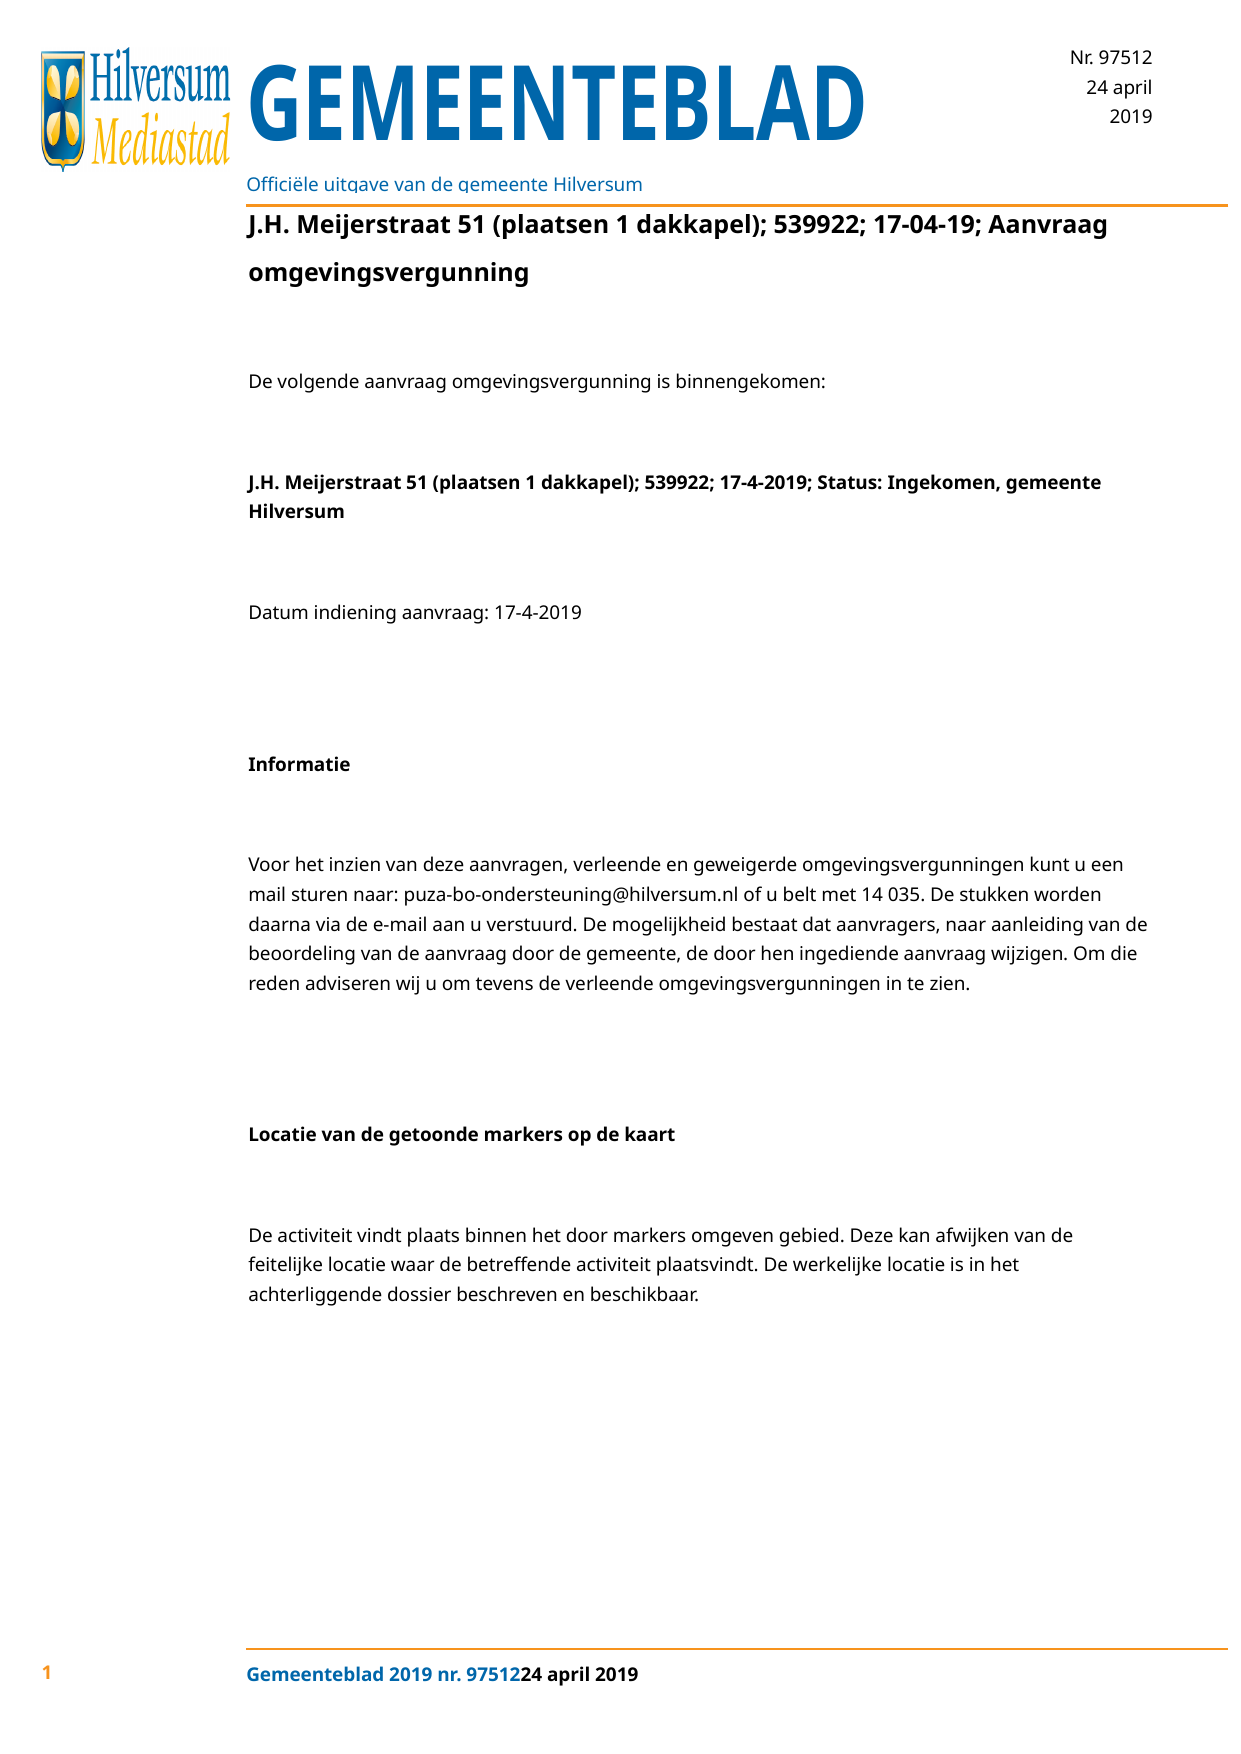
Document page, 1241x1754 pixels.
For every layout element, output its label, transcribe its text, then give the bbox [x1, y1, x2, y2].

text Informatie [248, 751, 1152, 777]
text J.H. Meijerstraat 51 (plaatsen 1 dakkapel); 539922; 17-04-19; Aanvraag omgevingsvergunning [248, 207, 1152, 288]
text J.H. Meijerstraat 51 (plaatsen 1 dakkapel); 539922; 17-4-2019; Status: Ingekomen, gemeente Hilversum [248, 469, 1152, 524]
text Datum indiening aanvraag: 17-4-2019 [248, 599, 1152, 625]
text Voor het inzien van deze aanvragen, verleende en geweigerde omgevingsvergunningen kunt u een mail sturen naar: puza-bo-ondersteuning@hilversum.nl of u belt met 14 035. De stukken worden daarna via de e-mail aan u verstuurd. De mogelijkheid bestaat dat aanvragers, naar aanleiding van de beoordeling van de aanvraag door de gemeente, de door hen ingediende aanvraag wijzigen. Om die reden adviseren wij u om tevens de verleende omgevingsvergunningen in te zien. [248, 852, 1152, 996]
text De volgende aanvraag omgevingsvergunning is binnengekomen: [248, 368, 1152, 394]
text Locatie van de getoonde markers op de kaart [248, 1121, 1152, 1147]
picture [41, 47, 231, 172]
text De activiteit vindt plaats binnen het door markers omgeven gebied. Deze kan afwijken van de feitelijke locatie waar de betreffende activiteit plaatsvindt. De werkelijke locatie is in het achterliggende dossier beschreven en beschikbaar. [248, 1222, 1152, 1307]
